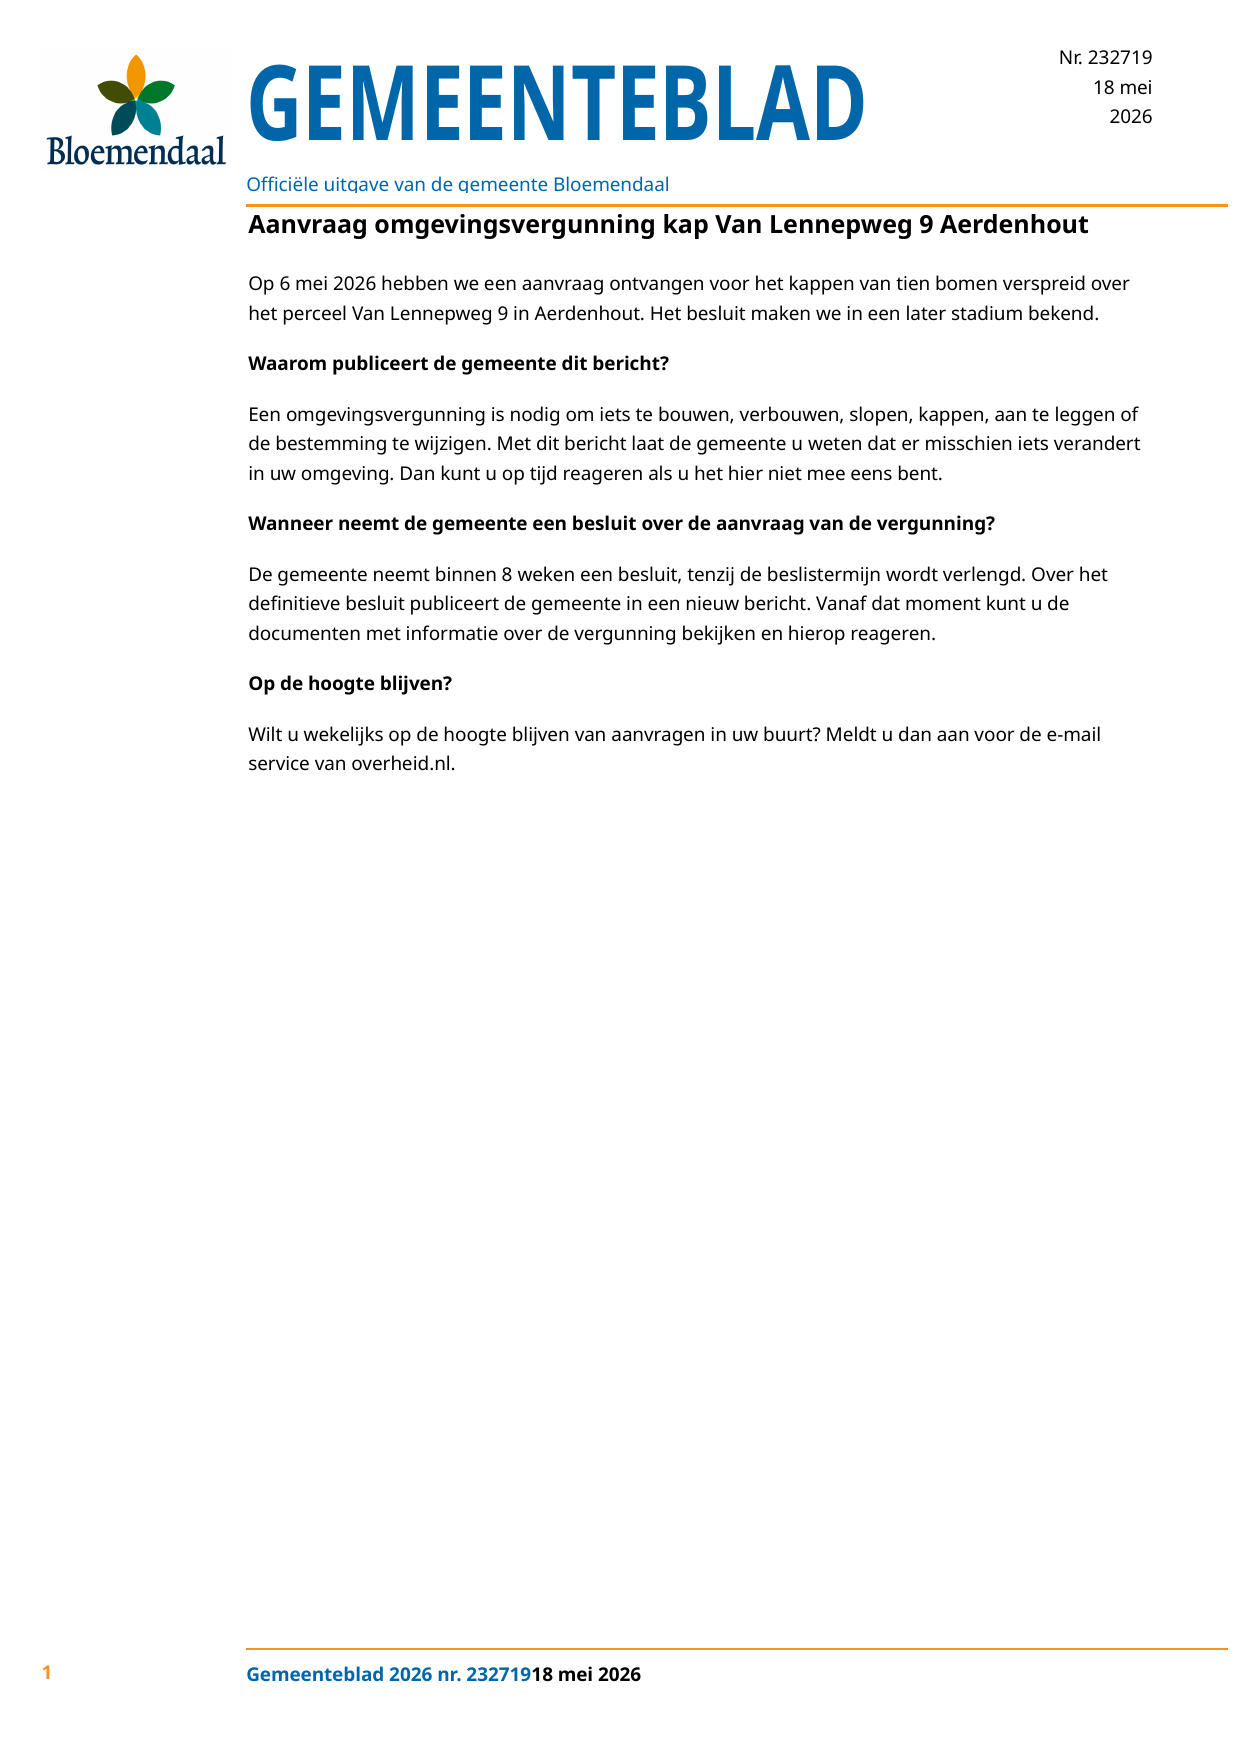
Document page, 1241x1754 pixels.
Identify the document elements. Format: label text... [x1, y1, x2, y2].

text De gemeente neemt binnen 8 weken een besluit, tenzij de beslistermijn wordt verlengd. Over het definitieve besluit publiceert de gemeente in een nieuw bericht. Vanaf dat moment kunt u de documenten met informatie over de vergunning bekijken en hierop reageren. [248, 561, 1152, 646]
picture [41, 47, 231, 172]
text Op de hoogte blijven? [248, 670, 1152, 696]
text Wilt u wekelijks op de hoogte blijven van aanvragen in uw buurt? Meldt u dan aan voor de e-mail service van overheid.nl. [248, 721, 1152, 776]
text Een omgevingsvergunning is nodig om iets te bouwen, verbouwen, slopen, kappen, aan te leggen of de bestemming te wijzigen. Met dit bericht laat de gemeente u weten dat er misschien iets verandert in uw omgeving. Dan kunt u op tijd reageren als u het hier niet mee eens bent. [248, 401, 1152, 486]
text Aanvraag omgevingsvergunning kap Van Lennepweg 9 Aerdenhout [248, 207, 1152, 241]
text Wanneer neemt de gemeente een besluit over de aanvraag van de vergunning? [248, 510, 1152, 536]
text Op 6 mei 2026 hebben we een aanvraag ontvangen voor het kappen van tien bomen verspreid over het perceel Van Lennepweg 9 in Aerdenhout. Het besluit maken we in een later stadium bekend. [248, 270, 1152, 326]
text Waarom publiceert de gemeente dit bericht? [248, 350, 1152, 376]
